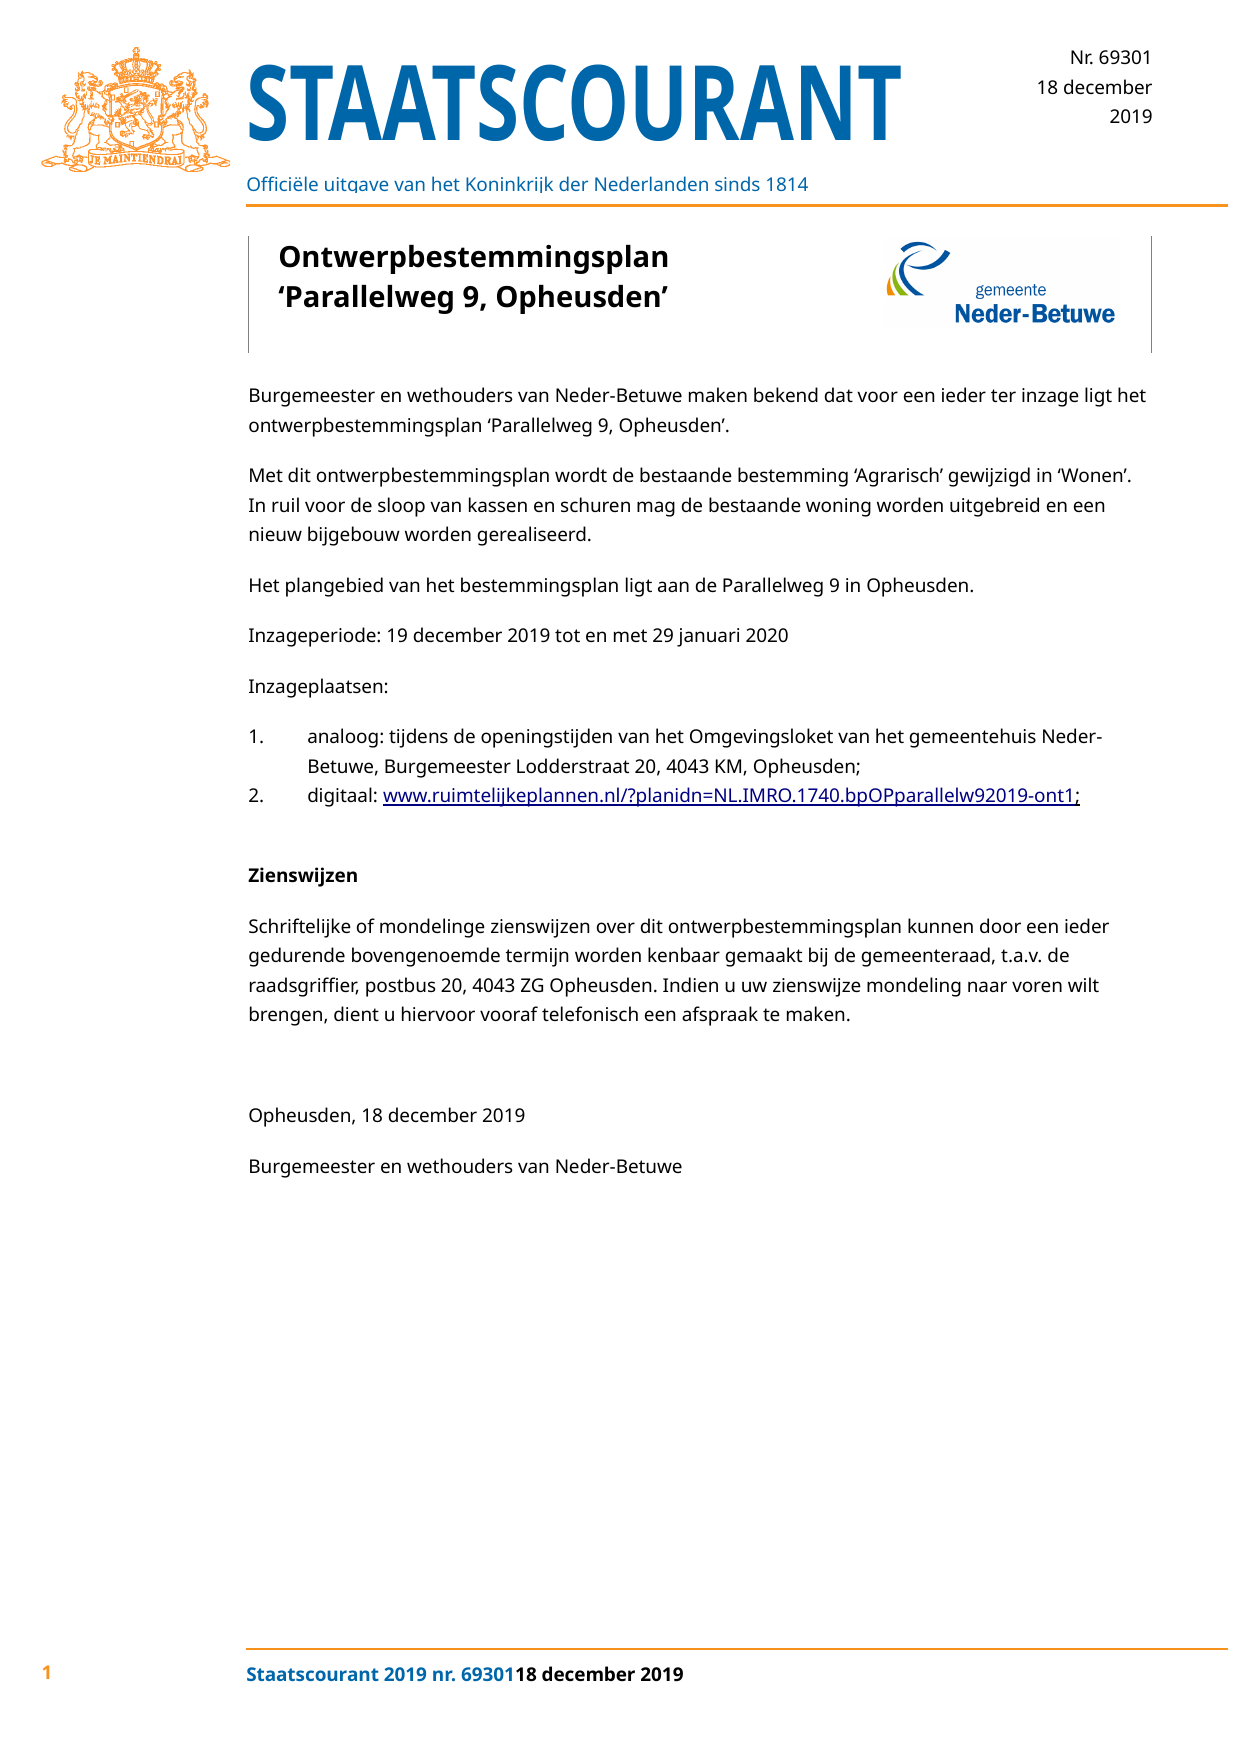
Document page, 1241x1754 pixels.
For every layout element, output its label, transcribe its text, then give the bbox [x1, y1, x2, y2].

text Burgemeester en wethouders van Neder-Betuwe [248, 1153, 1152, 1178]
text Inzageplaatsen: [248, 673, 1152, 698]
picture [882, 236, 1119, 328]
list analoog: tijdens de openingstijden van het Omgevingsloket van het gemeentehuis Neder-Betuwe, Burgemeester Lodderstraat 20, 4043 KM, Opheusden; [248, 723, 1152, 778]
text Schriftelijke of mondelinge zienswijzen over dit ontwerpbestemmingsplan kunnen door een ieder gedurende bovengenoemde termijn worden kenbaar gemaakt bij de gemeenteraad, t.a.v. de raadsgriffier, postbus 20, 4043 ZG Opheusden. Indien u uw zienswijze mondeling naar voren wilt brengen, dient u hiervoor vooraf telefonisch een afspraak te maken. [248, 913, 1152, 1027]
text Zienswijzen [248, 862, 1152, 888]
text Burgemeester en wethouders van Neder-Betuwe maken bekend dat voor een ieder ter inzage ligt het ontwerpbestemmingsplan ‘Parallelweg 9, Opheusden’. [248, 382, 1152, 438]
text Met dit ontwerpbestemmingsplan wordt de bestaande bestemming ‘Agrarisch’ gewijzigd in ‘Wonen’. In ruil voor de sloop van kassen en schuren mag de bestaande woning worden uitgebreid en een nieuw bijgebouw worden gerealiseerd. [248, 462, 1152, 547]
table_header [850, 236, 1151, 353]
list digitaal: www.ruimtelijkeplannen.nl/?planidn=NL.IMRO.1740.bpOPparallelw92019-ont1; [248, 782, 1152, 808]
picture [41, 47, 231, 172]
text Inzageperiode: 19 december 2019 tot en met 29 januari 2020 [248, 622, 1152, 648]
text Het plangebied van het bestemmingsplan ligt aan de Parallelweg 9 in Opheusden. [248, 572, 1152, 598]
text Opheusden, 18 december 2019 [248, 1102, 1152, 1128]
table_header Ontwerpbestemmingsplan ‘Parallelweg 9, Opheusden’ [249, 236, 850, 353]
